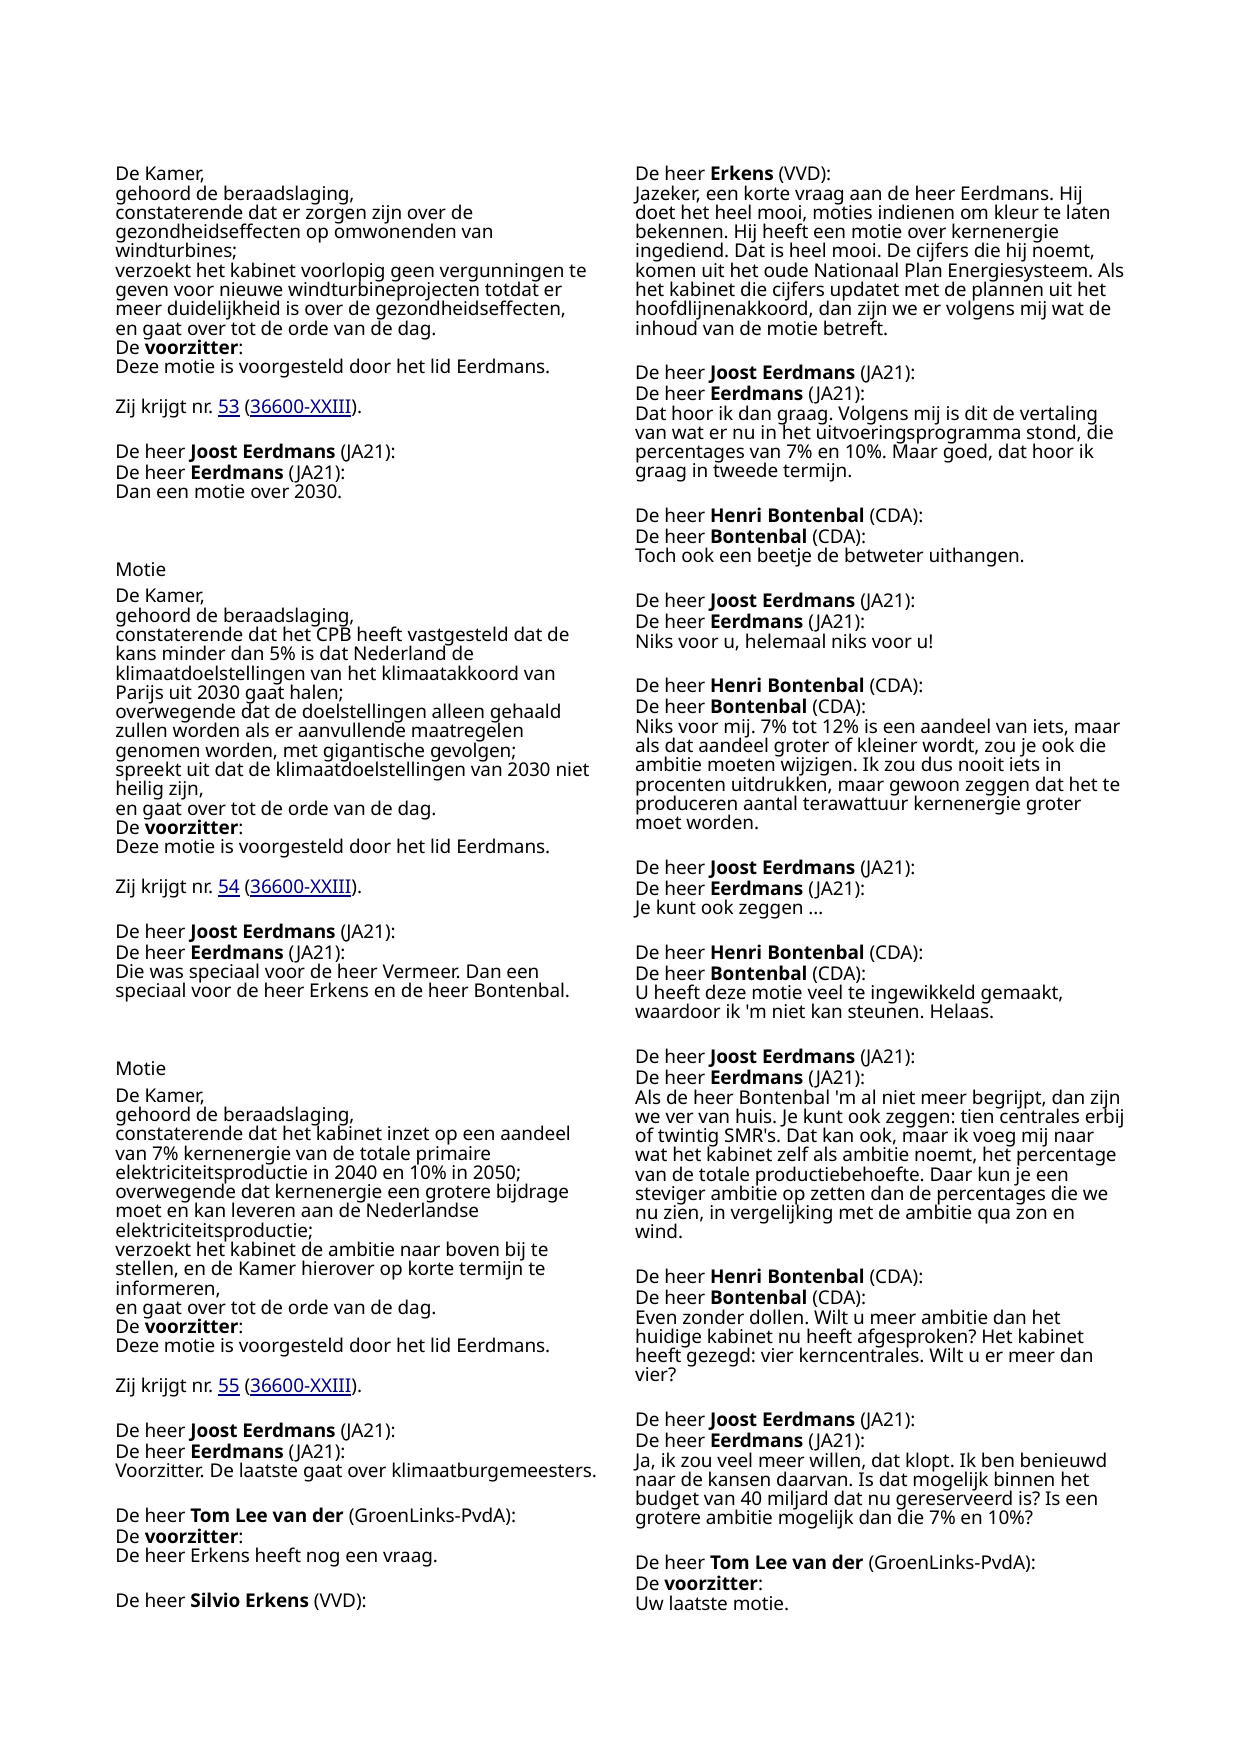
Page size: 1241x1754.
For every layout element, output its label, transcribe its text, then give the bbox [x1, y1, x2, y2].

text Deze motie is voorgesteld door het lid Eerdmans. [115, 1337, 605, 1357]
text De heer Henri Bontenbal (CDA): [635, 673, 1125, 698]
text Zij krijgt nr. 54 (36600-XXIII). [115, 878, 605, 897]
text en gaat over tot de orde van de dag. [115, 799, 605, 819]
text De heer Eerdmans (JA21): [635, 385, 1125, 404]
text De heer Henri Bontenbal (CDA): [635, 502, 1125, 528]
text De heer Eerdmans (JA21): [635, 613, 1125, 633]
text De heer Bontenbal (CDA): [635, 528, 1125, 547]
text De voorzitter: [115, 1318, 605, 1337]
text De heer Joost Eerdmans (JA21): [115, 1417, 605, 1443]
text De heer Joost Eerdmans (JA21): [635, 359, 1125, 385]
text De voorzitter: [115, 819, 605, 838]
text De voorzitter: [115, 339, 605, 358]
text De heer Eerdmans (JA21): [635, 880, 1125, 899]
text De heer Eerdmans (JA21): [115, 1443, 605, 1462]
text De heer Joost Eerdmans (JA21): [635, 1407, 1125, 1432]
text De Kamer, [115, 165, 605, 184]
text De heer Bontenbal (CDA): [635, 698, 1125, 718]
text Dat hoor ik dan graag. Volgens mij is dit de vertaling van wat er nu in het uitvoeringsprogramma stond, die percentages van 7% en 10%. Maar goed, dat hoor ik graag in tweede termijn. [635, 404, 1125, 482]
text overwegende dat de doelstellingen alleen gehaald zullen worden als er aanvullende maatregelen genomen worden, met gigantische gevolgen; [115, 703, 605, 761]
text gehoord de beraadslaging, [115, 1106, 605, 1125]
text gehoord de beraadslaging, [115, 607, 605, 626]
text Die was speciaal voor de heer Vermeer. Dan een speciaal voor de heer Erkens en de heer Bontenbal. [115, 963, 605, 1002]
text Als de heer Bontenbal 'm al niet meer begrijpt, dan zijn we ver van huis. Je kunt ook zeggen: tien centrales erbij of twintig SMR's. Dat kan ook, maar ik voeg mij naar wat het kabinet zelf als ambitie noemt, het percentage van de totale productiebehoefte. Daar kun je een steviger ambitie op zetten dan de percentages die we nu zien, in vergelijking met de ambitie qua zon en wind. [635, 1089, 1125, 1243]
text De heer Eerdmans (JA21): [115, 464, 605, 483]
text Niks voor u, helemaal niks voor u! [635, 633, 1125, 652]
text constaterende dat het CPB heeft vastgesteld dat de kans minder dan 5% is dat Nederland de klimaatdoelstellingen van het klimaatakkoord van Parijs uit 2030 gaat halen; [115, 626, 605, 703]
text spreekt uit dat de klimaatdoelstellingen van 2030 niet heilig zijn, [115, 761, 605, 799]
text Zij krijgt nr. 55 (36600-XXIII). [115, 1377, 605, 1397]
text Je kunt ook zeggen … [635, 899, 1125, 918]
text De heer Joost Eerdmans (JA21): [635, 588, 1125, 613]
text De heer Erkens (VVD): [635, 165, 1125, 184]
text en gaat over tot de orde van de dag. [115, 1299, 605, 1318]
text Ja, ik zou veel meer willen, dat klopt. Ik ben benieuwd naar de kansen daarvan. Is dat mogelijk binnen het budget van 40 miljard dat nu gereserveerd is? Is een grotere ambitie mogelijk dan die 7% en 10%? [635, 1452, 1125, 1529]
text Zij krijgt nr. 53 (36600-XXIII). [115, 398, 605, 417]
text De heer Tom Lee van der (GroenLinks-PvdA): [635, 1549, 1125, 1575]
text De heer Henri Bontenbal (CDA): [635, 939, 1125, 965]
text De heer Joost Eerdmans (JA21): [635, 1044, 1125, 1069]
text Motie [115, 1055, 605, 1081]
text Even zonder dollen. Wilt u meer ambitie dan het huidige kabinet nu heeft afgesproken? Het kabinet heeft gezegd: vier kerncentrales. Wilt u er meer dan vier? [635, 1309, 1125, 1386]
text De Kamer, [115, 1087, 605, 1106]
text De heer Silvio Erkens (VVD): [115, 1588, 605, 1613]
text Deze motie is voorgesteld door het lid Eerdmans. [115, 358, 605, 377]
text Niks voor mij. 7% tot 12% is een aandeel van iets, maar als dat aandeel groter of kleiner wordt, zou je ook die ambitie moeten wijzigen. Ik zou dus nooit iets in procenten uitdrukken, maar gewoon zeggen dat het te produceren aantal terawattuur kernenergie groter moet worden. [635, 718, 1125, 833]
text De heer Tom Lee van der (GroenLinks-PvdA): [115, 1502, 605, 1528]
text Deze motie is voorgesteld door het lid Eerdmans. [115, 838, 605, 857]
text Voorzitter. De laatste gaat over klimaatburgemeesters. [115, 1462, 605, 1482]
text De voorzitter: [115, 1528, 605, 1547]
text en gaat over tot de orde van de dag. [115, 319, 605, 339]
text De heer Henri Bontenbal (CDA): [635, 1264, 1125, 1289]
text De heer Eerdmans (JA21): [115, 944, 605, 963]
text Toch ook een beetje de betweter uithangen. [635, 547, 1125, 567]
text De heer Erkens heeft nog een vraag. [115, 1547, 605, 1567]
text Motie [115, 556, 605, 582]
text De voorzitter: [635, 1575, 1125, 1594]
text De heer Joost Eerdmans (JA21): [115, 918, 605, 944]
text De heer Joost Eerdmans (JA21): [115, 438, 605, 464]
text De Kamer, [115, 587, 605, 607]
text De heer Eerdmans (JA21): [635, 1069, 1125, 1089]
text De heer Bontenbal (CDA): [635, 1289, 1125, 1309]
text verzoekt het kabinet voorlopig geen vergunningen te geven voor nieuwe windturbineprojecten totdat er meer duidelijkheid is over de gezondheidseffecten, [115, 262, 605, 319]
text De heer Eerdmans (JA21): [635, 1432, 1125, 1452]
text Jazeker, een korte vraag aan de heer Eerdmans. Hij doet het heel mooi, moties indienen om kleur te laten bekennen. Hij heeft een motie over kernenergie ingediend. Dat is heel mooi. De cijfers die hij noemt, komen uit het oude Nationaal Plan Energiesysteem. Als het kabinet die cijfers updatet met de plannen uit het hoofdlijnenakkoord, dan zijn we er volgens mij wat de inhoud van de motie betreft. [635, 184, 1125, 339]
text Uw laatste motie. [635, 1594, 1125, 1614]
text verzoekt het kabinet de ambitie naar boven bij te stellen, en de Kamer hierover op korte termijn te informeren, [115, 1241, 605, 1299]
text constaterende dat het kabinet inzet op een aandeel van 7% kernenergie van de totale primaire elektriciteitsproductie in 2040 en 10% in 2050; [115, 1125, 605, 1183]
text constaterende dat er zorgen zijn over de gezondheidseffecten op omwonenden van windturbines; [115, 204, 605, 262]
text U heeft deze motie veel te ingewikkeld gemaakt, waardoor ik 'm niet kan steunen. Helaas. [635, 984, 1125, 1023]
text Dan een motie over 2030. [115, 483, 605, 502]
text De heer Joost Eerdmans (JA21): [635, 854, 1125, 880]
text overwegende dat kernenergie een grotere bijdrage moet en kan leveren aan de Nederlandse elektriciteitsproductie; [115, 1183, 605, 1241]
text gehoord de beraadslaging, [115, 184, 605, 204]
text De heer Bontenbal (CDA): [635, 965, 1125, 984]
